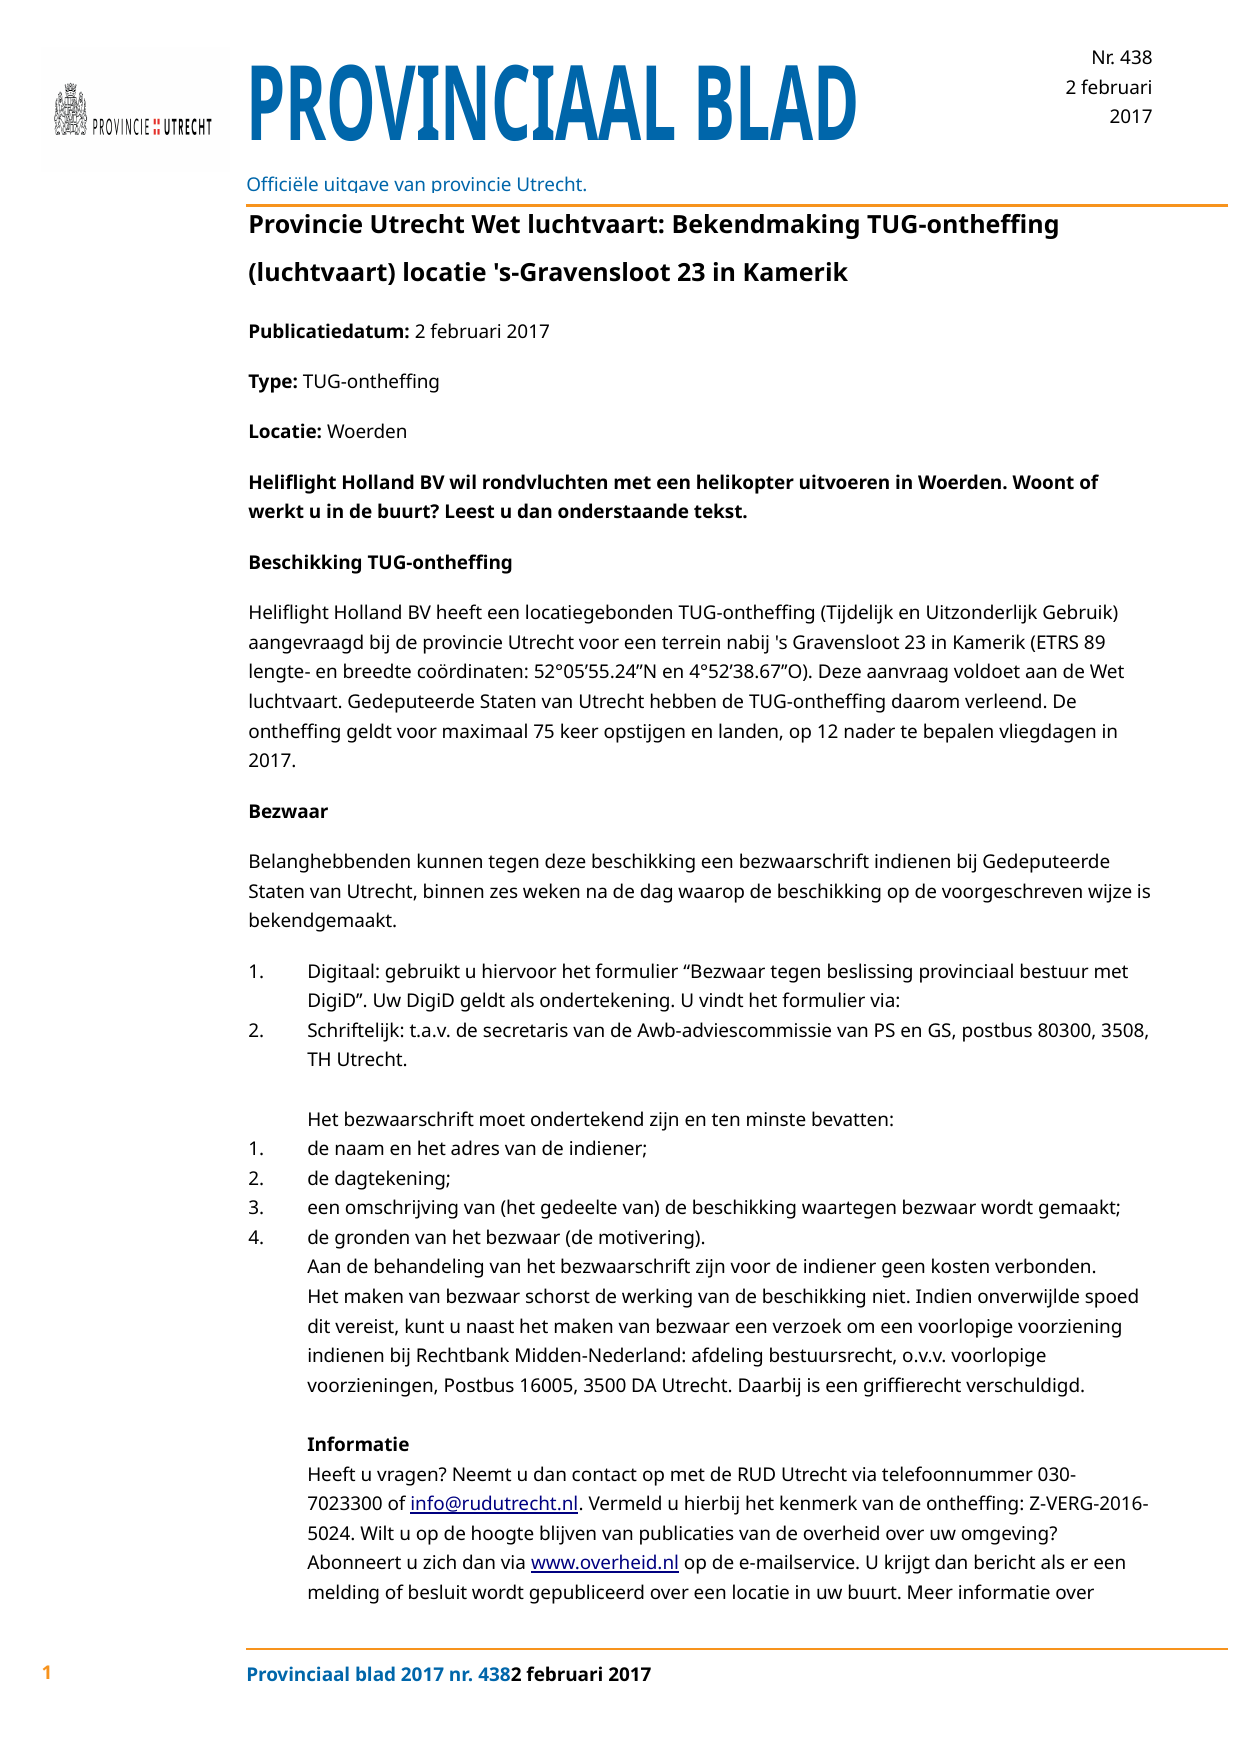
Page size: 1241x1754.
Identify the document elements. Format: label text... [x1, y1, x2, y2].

list Het maken van bezwaar schorst de werking van de beschikking niet. Indien onverwijlde spoed dit vereist, kunt u naast het maken van bezwaar een verzoek om een voorlopige voorziening indienen bij Rechtbank Midden-Nederland: afdeling bestuursrecht, o.v.v. voorlopige voorzieningen, Postbus 16005, 3500 DA Utrecht. Daarbij is een griffierecht verschuldigd. [248, 1283, 1152, 1398]
list Heeft u vragen? Neemt u dan contact op met de RUD Utrecht via telefoonnummer 030-7023300 of info@rudutrecht.nl. Vermeld u hierbij het kenmerk van de ontheffing: Z-VERG-2016-5024. Wilt u op de hoogte blijven van publicaties van de overheid over uw omgeving? Abonneert u zich dan via www.overheid.nl op de e-mailservice. U krijgt dan bericht als er een melding of besluit wordt gepubliceerd over een locatie in uw buurt. Meer informatie over [248, 1461, 1152, 1605]
text Type: TUG-ontheffing [248, 368, 1152, 394]
text Locatie: Woerden [248, 419, 1152, 444]
text Heliflight Holland BV wil rondvluchten met een helikopter uitvoeren in Woerden. Woont of werkt u in de buurt? Leest u dan onderstaande tekst. [248, 469, 1152, 524]
text Belanghebbenden kunnen tegen deze beschikking een bezwaarschrift indienen bij Gedeputeerde Staten van Utrecht, binnen zes weken na de dag waarop de beschikking op de voorgeschreven wijze is bekendgemaakt. [248, 848, 1152, 933]
text Beschikking TUG-ontheffing [248, 549, 1152, 575]
text Publicatiedatum: 2 februari 2017 [248, 318, 1152, 344]
list Digitaal: gebruikt u hiervoor het formulier “Bezwaar tegen beslissing provinciaal bestuur met DigiD’’. Uw DigiD geldt als ondertekening. U vindt het formulier via: [248, 958, 1152, 1013]
list de naam en het adres van de indiener; [248, 1135, 1152, 1161]
picture [41, 47, 231, 172]
list een omschrijving van (het gedeelte van) de beschikking waartegen bezwaar wordt gemaakt; [248, 1194, 1152, 1220]
text Heliflight Holland BV heeft een locatiegebonden TUG-ontheffing (Tijdelijk en Uitzonderlijk Gebruik) aangevraagd bij de provincie Utrecht voor een terrein nabij 's Gravensloot 23 in Kamerik (ETRS 89 lengte- en breedte coördinaten: 52°05’55.24’’N en 4°52’38.67’’O). Deze aanvraag voldoet aan de Wet luchtvaart. Gedeputeerde Staten van Utrecht hebben de TUG-ontheffing daarom verleend. De ontheffing geldt voor maximaal 75 keer opstijgen en landen, op 12 nader te bepalen vliegdagen in 2017. [248, 599, 1152, 773]
text Provincie Utrecht Wet luchtvaart: Bekendmaking TUG-ontheffing (luchtvaart) locatie 's-Gravensloot 23 in Kamerik [248, 207, 1152, 288]
text Bezwaar [248, 798, 1152, 824]
list Aan de behandeling van het bezwaarschrift zijn voor de indiener geen kosten verbonden. [248, 1254, 1152, 1279]
list de dagtekening; [248, 1165, 1152, 1191]
list de gronden van het bezwaar (de motivering). [248, 1224, 1152, 1250]
list Schriftelijk: t.a.v. de secretaris van de Awb-adviescommissie van PS en GS, postbus 80300, 3508, TH Utrecht. [248, 1017, 1152, 1072]
list Informatie [248, 1431, 1152, 1457]
list Het bezwaarschrift moet ondertekend zijn en ten minste bevatten: [248, 1106, 1152, 1132]
